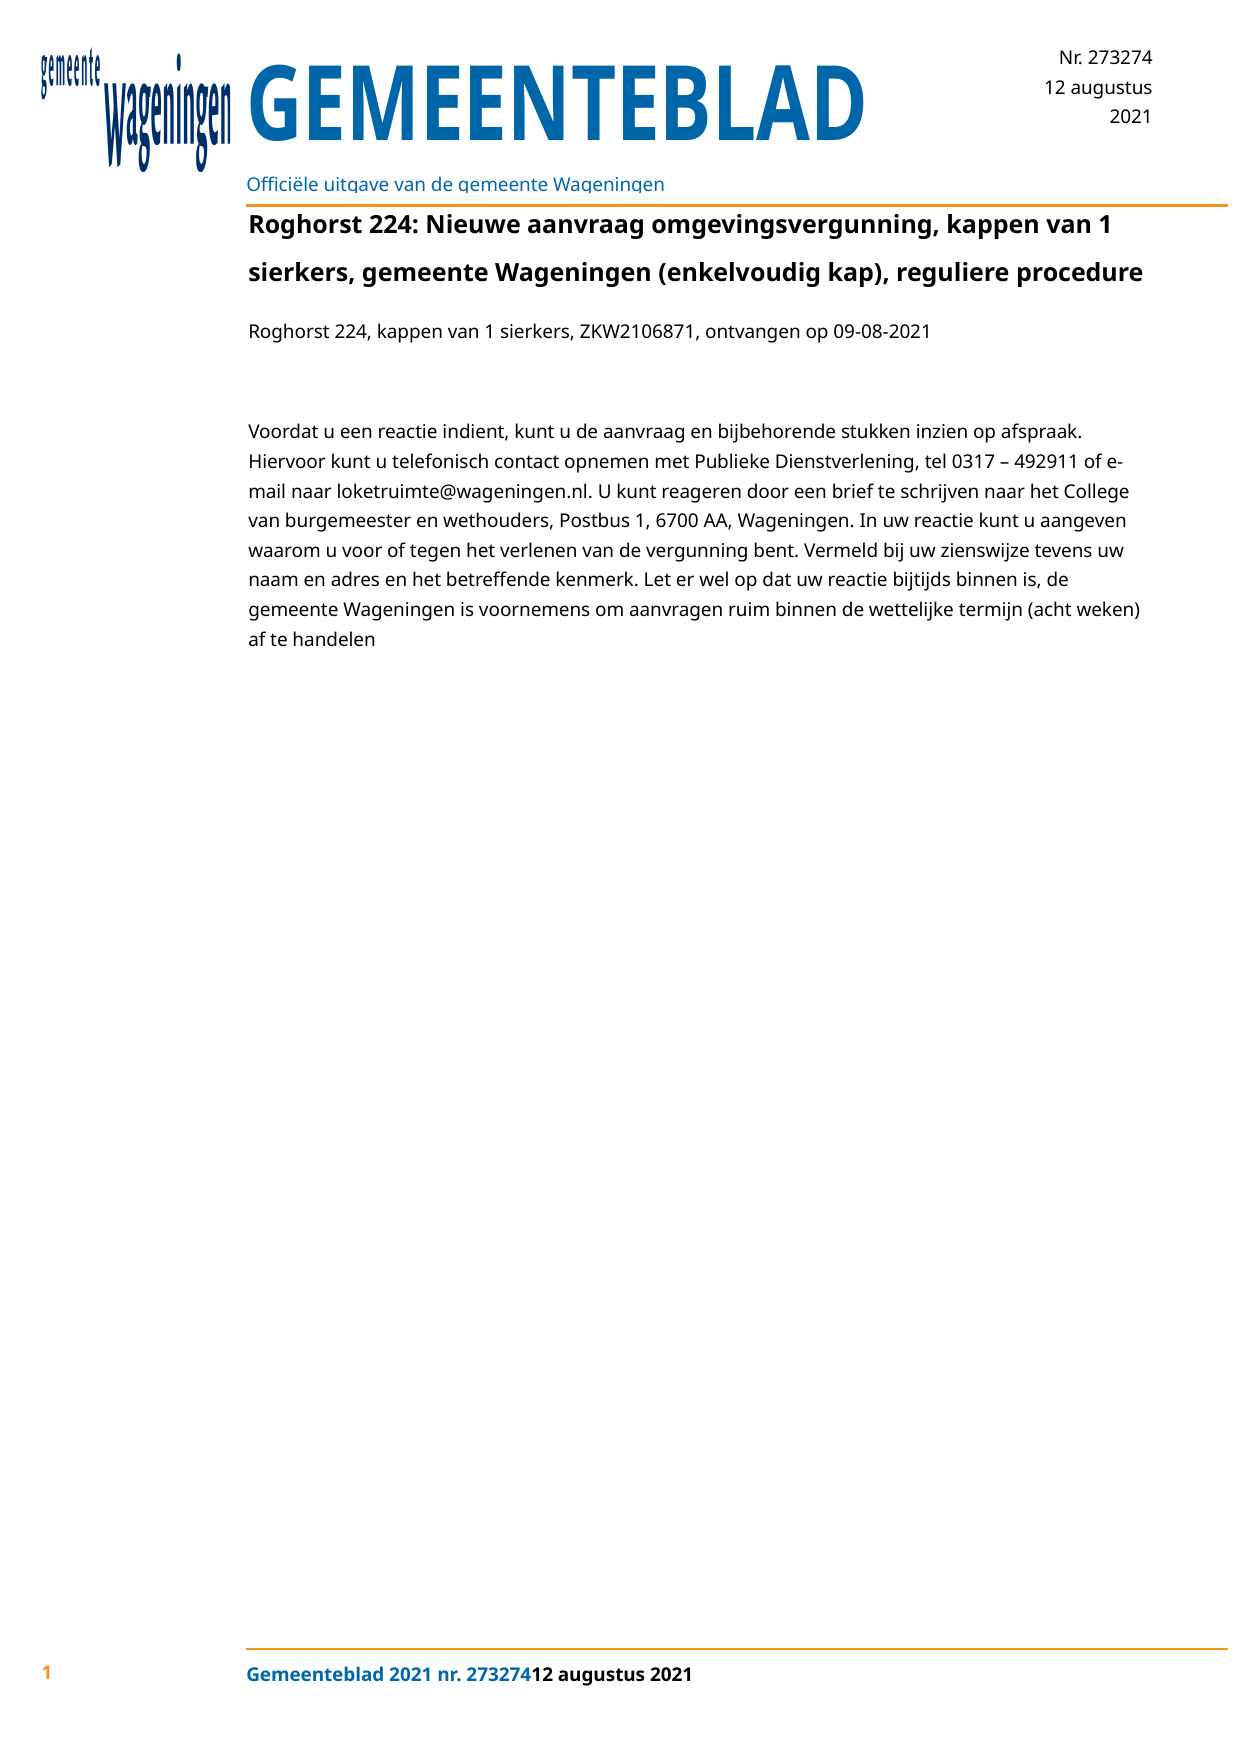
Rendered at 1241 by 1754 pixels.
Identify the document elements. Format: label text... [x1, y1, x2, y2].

text Voordat u een reactie indient, kunt u de aanvraag en bijbehorende stukken inzien op afspraak. Hiervoor kunt u telefonisch contact opnemen met Publieke Dienstverlening, tel 0317 – 492911 of e-mail naar loketruimte@wageningen.nl. U kunt reageren door een brief te schrijven naar het College van burgemeester en wethouders, Postbus 1, 6700 AA, Wageningen. In uw reactie kunt u aangeven waarom u voor of tegen het verlenen van de vergunning bent. Vermeld bij uw zienswijze tevens uw naam en adres en het betreffende kenmerk. Let er wel op dat uw reactie bijtijds binnen is, de gemeente Wageningen is voornemens om aanvragen ruim binnen de wettelijke termijn (acht weken) af te handelen [248, 419, 1152, 652]
picture [41, 47, 231, 172]
text Roghorst 224, kappen van 1 sierkers, ZKW2106871, ontvangen op 09-08-2021 [248, 318, 1152, 344]
text Roghorst 224: Nieuwe aanvraag omgevingsvergunning, kappen van 1 sierkers, gemeente Wageningen (enkelvoudig kap), reguliere procedure [248, 207, 1152, 288]
